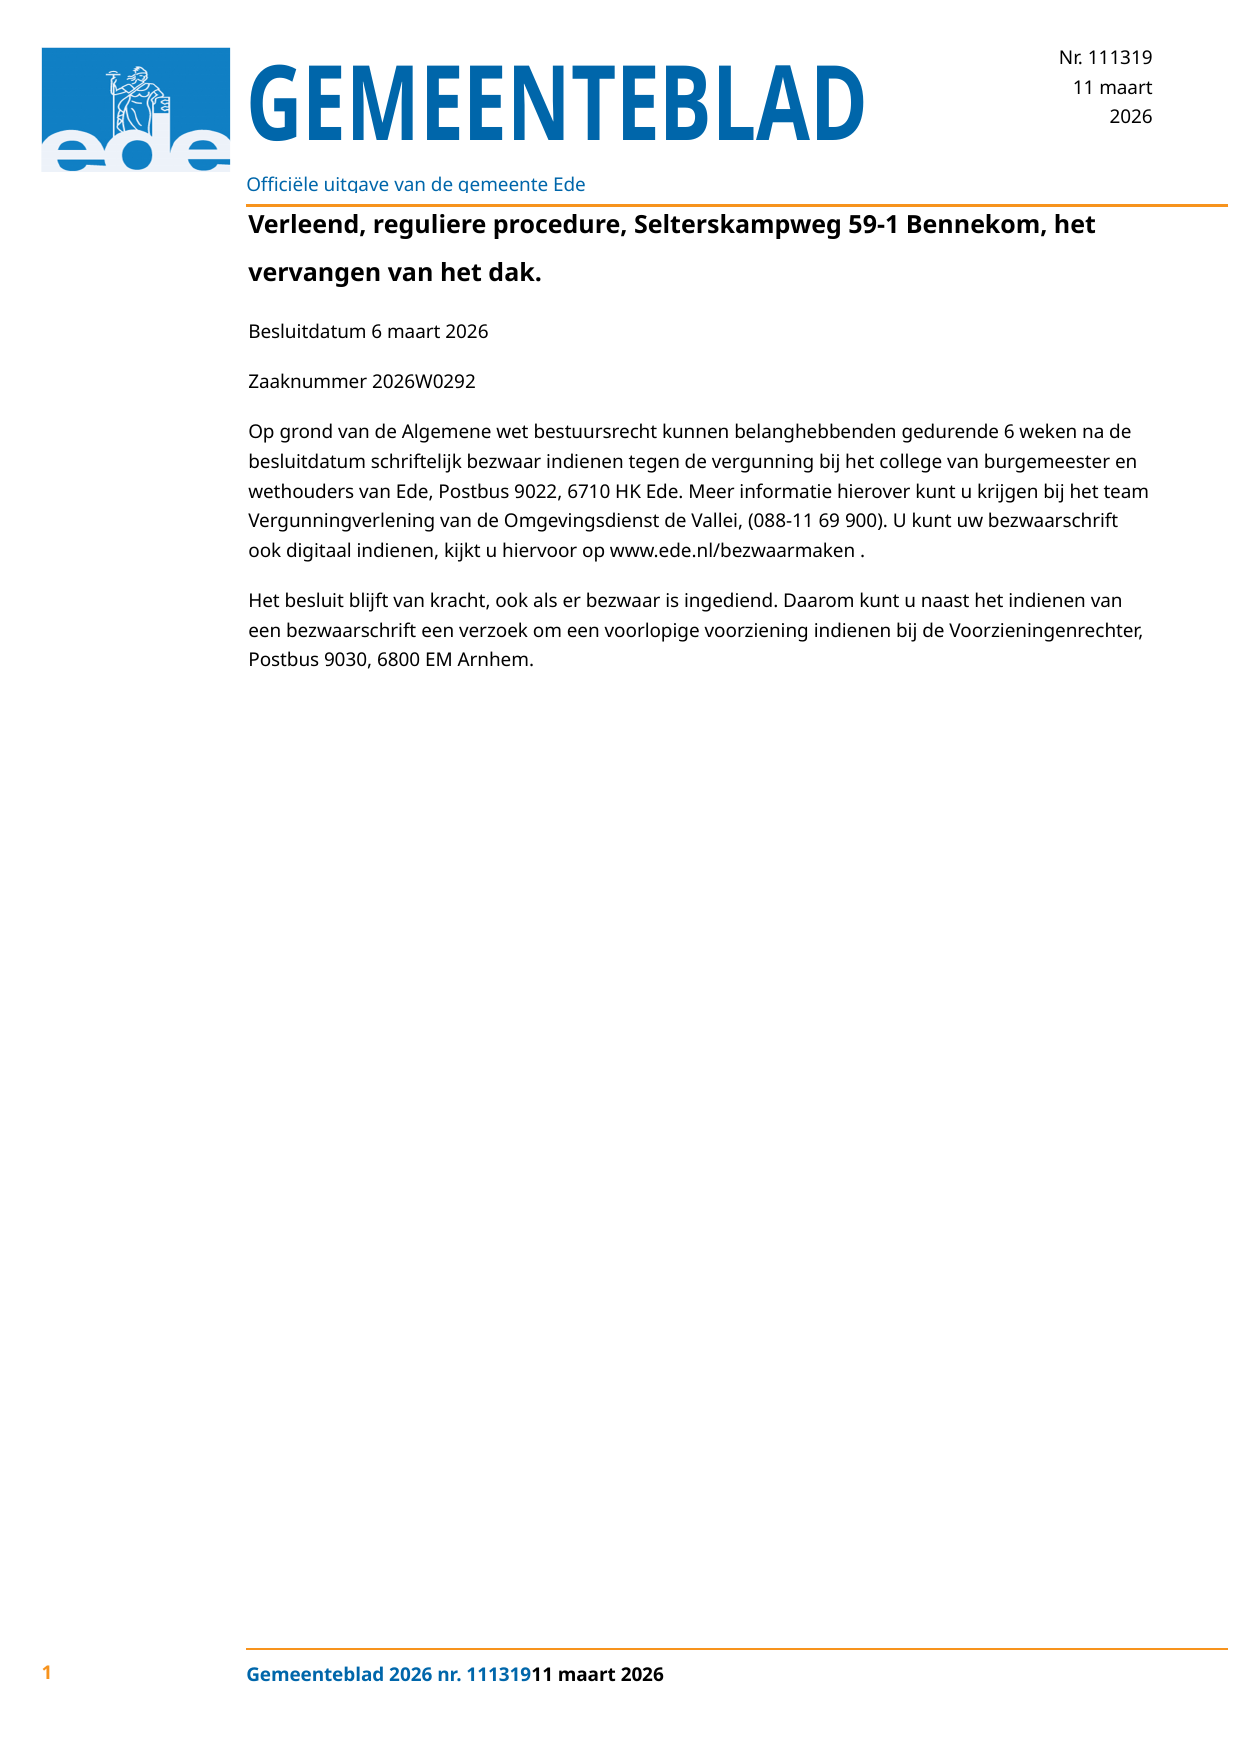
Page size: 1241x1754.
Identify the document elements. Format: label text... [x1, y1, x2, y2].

text Zaaknummer 2026W0292 [248, 368, 1152, 394]
text Het besluit blijft van kracht, ook als er bezwaar is ingediend. Daarom kunt u naast het indienen van een bezwaarschrift een verzoek om een voorlopige voorziening indienen bij de Voorzieningenrechter, Postbus 9030, 6800 EM Arnhem. [248, 587, 1152, 672]
text Op grond van de Algemene wet bestuursrecht kunnen belanghebbenden gedurende 6 weken na de besluitdatum schriftelijk bezwaar indienen tegen de vergunning bij het college van burgemeester en wethouders van Ede, Postbus 9022, 6710 HK Ede. Meer informatie hierover kunt u krijgen bij het team Vergunningverlening van de Omgevingsdienst de Vallei, (088-11 69 900). U kunt uw bezwaarschrift ook digitaal indienen, kijkt u hiervoor op www.ede.nl/bezwaarmaken . [248, 419, 1152, 563]
text Verleend, reguliere procedure, Selterskampweg 59-1 Bennekom, het vervangen van het dak. [248, 207, 1152, 288]
picture [41, 47, 231, 172]
text Besluitdatum 6 maart 2026 [248, 318, 1152, 344]
